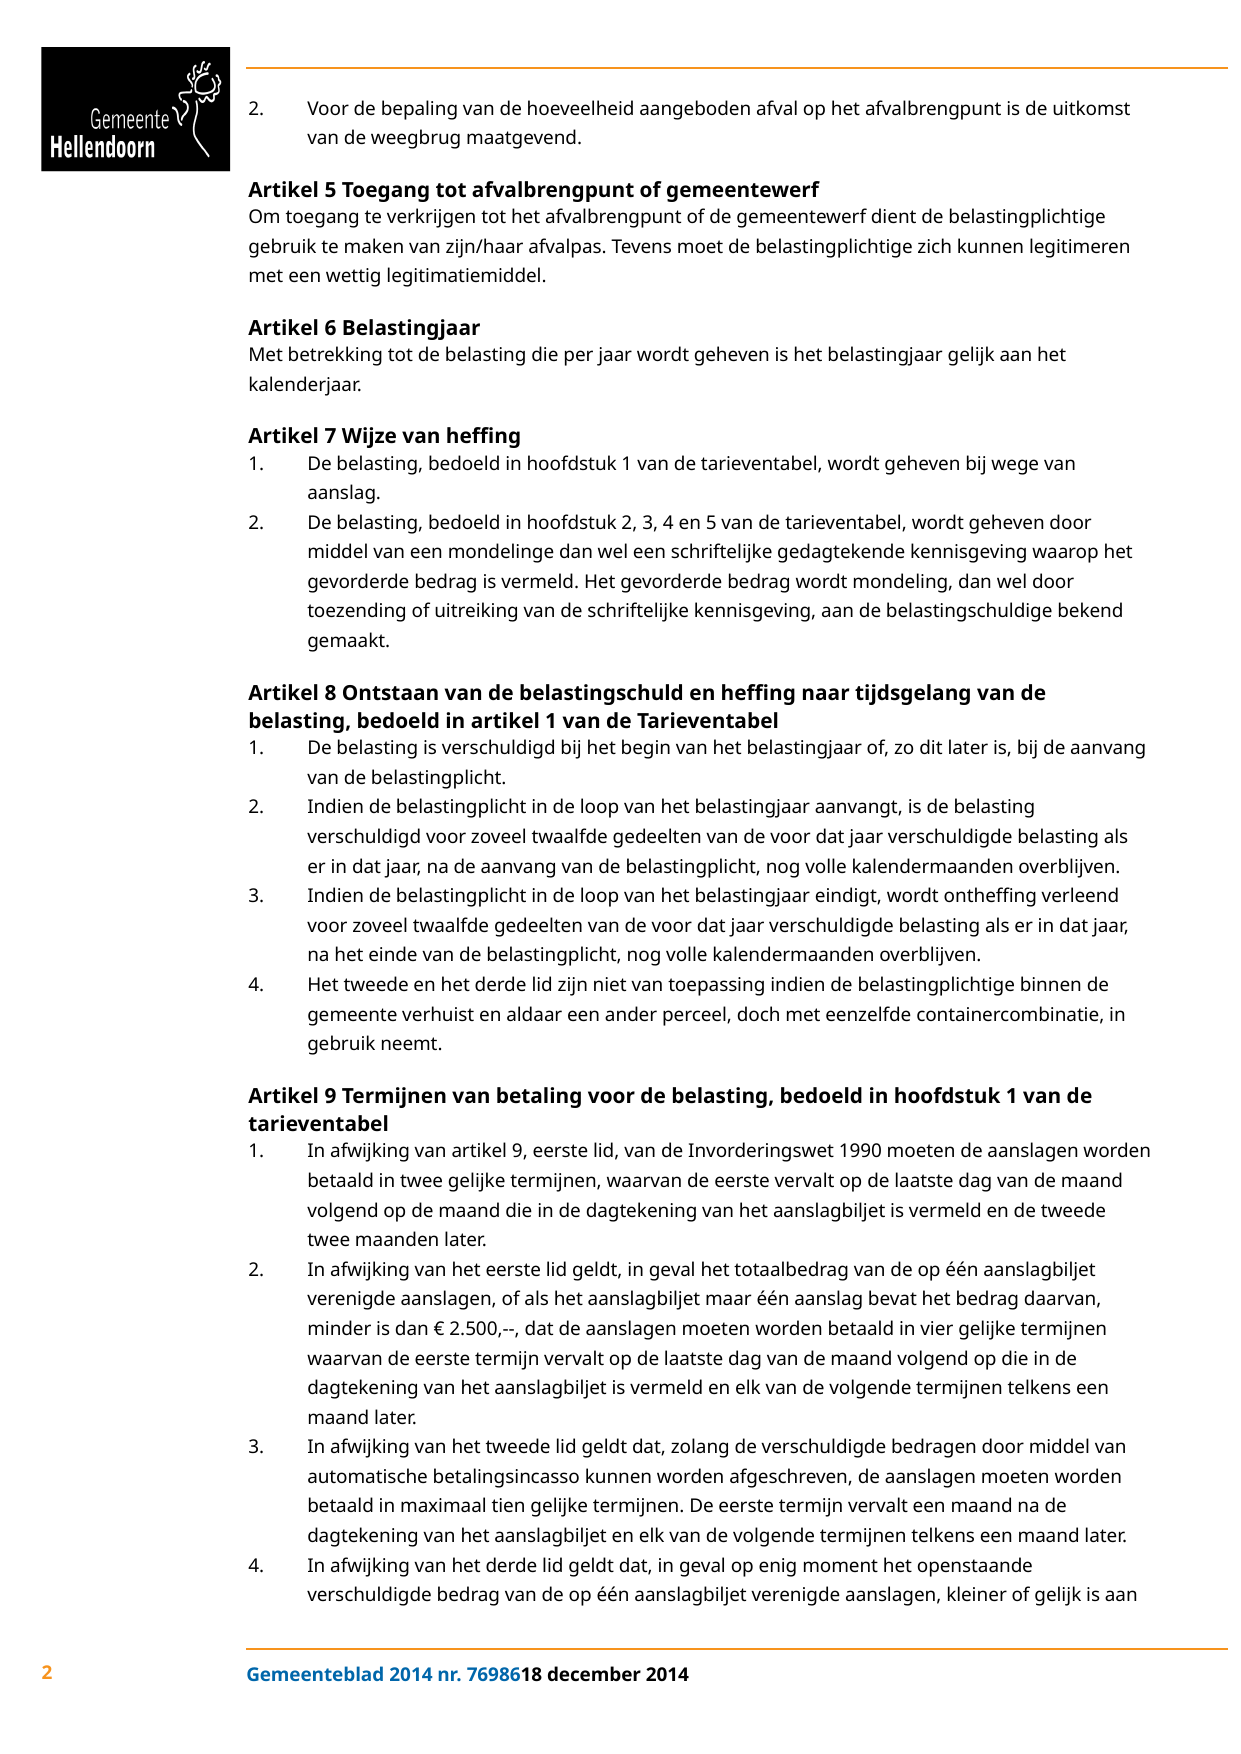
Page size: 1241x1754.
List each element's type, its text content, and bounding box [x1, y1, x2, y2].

text Artikel 7 Wijze van heffing [248, 421, 1152, 450]
list Indien de belastingplicht in de loop van het belastingjaar aanvangt, is de belasting verschuldigd voor zoveel twaalfde gedeelten van de voor dat jaar verschuldigde belasting als er in dat jaar, na de aanvang van de belastingplicht, nog volle kalendermaanden overblijven. [248, 794, 1152, 878]
text Artikel 6 Belastingjaar [248, 313, 1152, 341]
list De belasting is verschuldigd bij het begin van het belastingjaar of, zo dit later is, bij de aanvang van de belastingplicht. [248, 734, 1152, 790]
text Artikel 5 Toegang tot afvalbrengpunt of gemeentewerf [248, 175, 1152, 203]
list Het tweede en het derde lid zijn niet van toepassing indien de belastingplichtige binnen de gemeente verhuist en aldaar een ander perceel, doch met eenzelfde containercombinatie, in gebruik neemt. [248, 971, 1152, 1056]
list In afwijking van het tweede lid geldt dat, zolang de verschuldigde bedragen door middel van automatische betalingsincasso kunnen worden afgeschreven, de aanslagen moeten worden betaald in maximaal tien gelijke termijnen. De eerste termijn vervalt een maand na de dagtekening van het aanslagbiljet en elk van de volgende termijnen telkens een maand later. [248, 1433, 1152, 1548]
text Met betrekking tot de belasting die per jaar wordt geheven is het belastingjaar gelijk aan het kalenderjaar. [248, 341, 1152, 397]
text Artikel 8 Ontstaan van de belastingschuld en heffing naar tijdsgelang van de belasting, bedoeld in artikel 1 van de Tarieventabel [248, 678, 1152, 734]
list In afwijking van het derde lid geldt dat, in geval op enig moment het openstaande verschuldigde bedrag van de op één aanslagbiljet verenigde aanslagen, kleiner of gelijk is aan [248, 1552, 1152, 1607]
list Indien de belastingplicht in de loop van het belastingjaar eindigt, wordt ontheffing verleend voor zoveel twaalfde gedeelten van de voor dat jaar verschuldigde belasting als er in dat jaar, na het einde van de belastingplicht, nog volle kalendermaanden overblijven. [248, 882, 1152, 967]
list In afwijking van het eerste lid geldt, in geval het totaalbedrag van de op één aanslagbiljet verenigde aanslagen, of als het aanslagbiljet maar één aanslag bevat het bedrag daarvan, minder is dan € 2.500,--, dat de aanslagen moeten worden betaald in vier gelijke termijnen waarvan de eerste termijn vervalt op de laatste dag van de maand volgend op die in de dagtekening van het aanslagbiljet is vermeld en elk van de volgende termijnen telkens een maand later. [248, 1256, 1152, 1429]
text Artikel 9 Termijnen van betaling voor de belasting, bedoeld in hoofdstuk 1 van de tarieventabel [248, 1081, 1152, 1138]
list In afwijking van artikel 9, eerste lid, van de Invorderingswet 1990 moeten de aanslagen worden betaald in twee gelijke termijnen, waarvan de eerste vervalt op de laatste dag van de maand volgend op de maand die in de dagtekening van het aanslagbiljet is vermeld en de tweede twee maanden later. [248, 1138, 1152, 1252]
text Om toegang te verkrijgen tot het afvalbrengpunt of de gemeentewerf dient de belastingplichtige gebruik te maken van zijn/haar afvalpas. Tevens moet de belastingplichtige zich kunnen legitimeren met een wettig legitimatiemiddel. [248, 203, 1152, 288]
list Voor de bepaling van de hoeveelheid aangeboden afval op het afvalbrengpunt is de uitkomst van de weegbrug maatgevend. [248, 95, 1152, 150]
picture [41, 47, 231, 172]
list De belasting, bedoeld in hoofdstuk 1 van de tarieventabel, wordt geheven bij wege van aanslag. [248, 450, 1152, 505]
list De belasting, bedoeld in hoofdstuk 2, 3, 4 en 5 van de tarieventabel, wordt geheven door middel van een mondelinge dan wel een schriftelijke gedagtekende kennisgeving waarop het gevorderde bedrag is vermeld. Het gevorderde bedrag wordt mondeling, dan wel door toezending of uitreiking van de schriftelijke kennisgeving, aan de belastingschuldige bekend gemaakt. [248, 509, 1152, 653]
